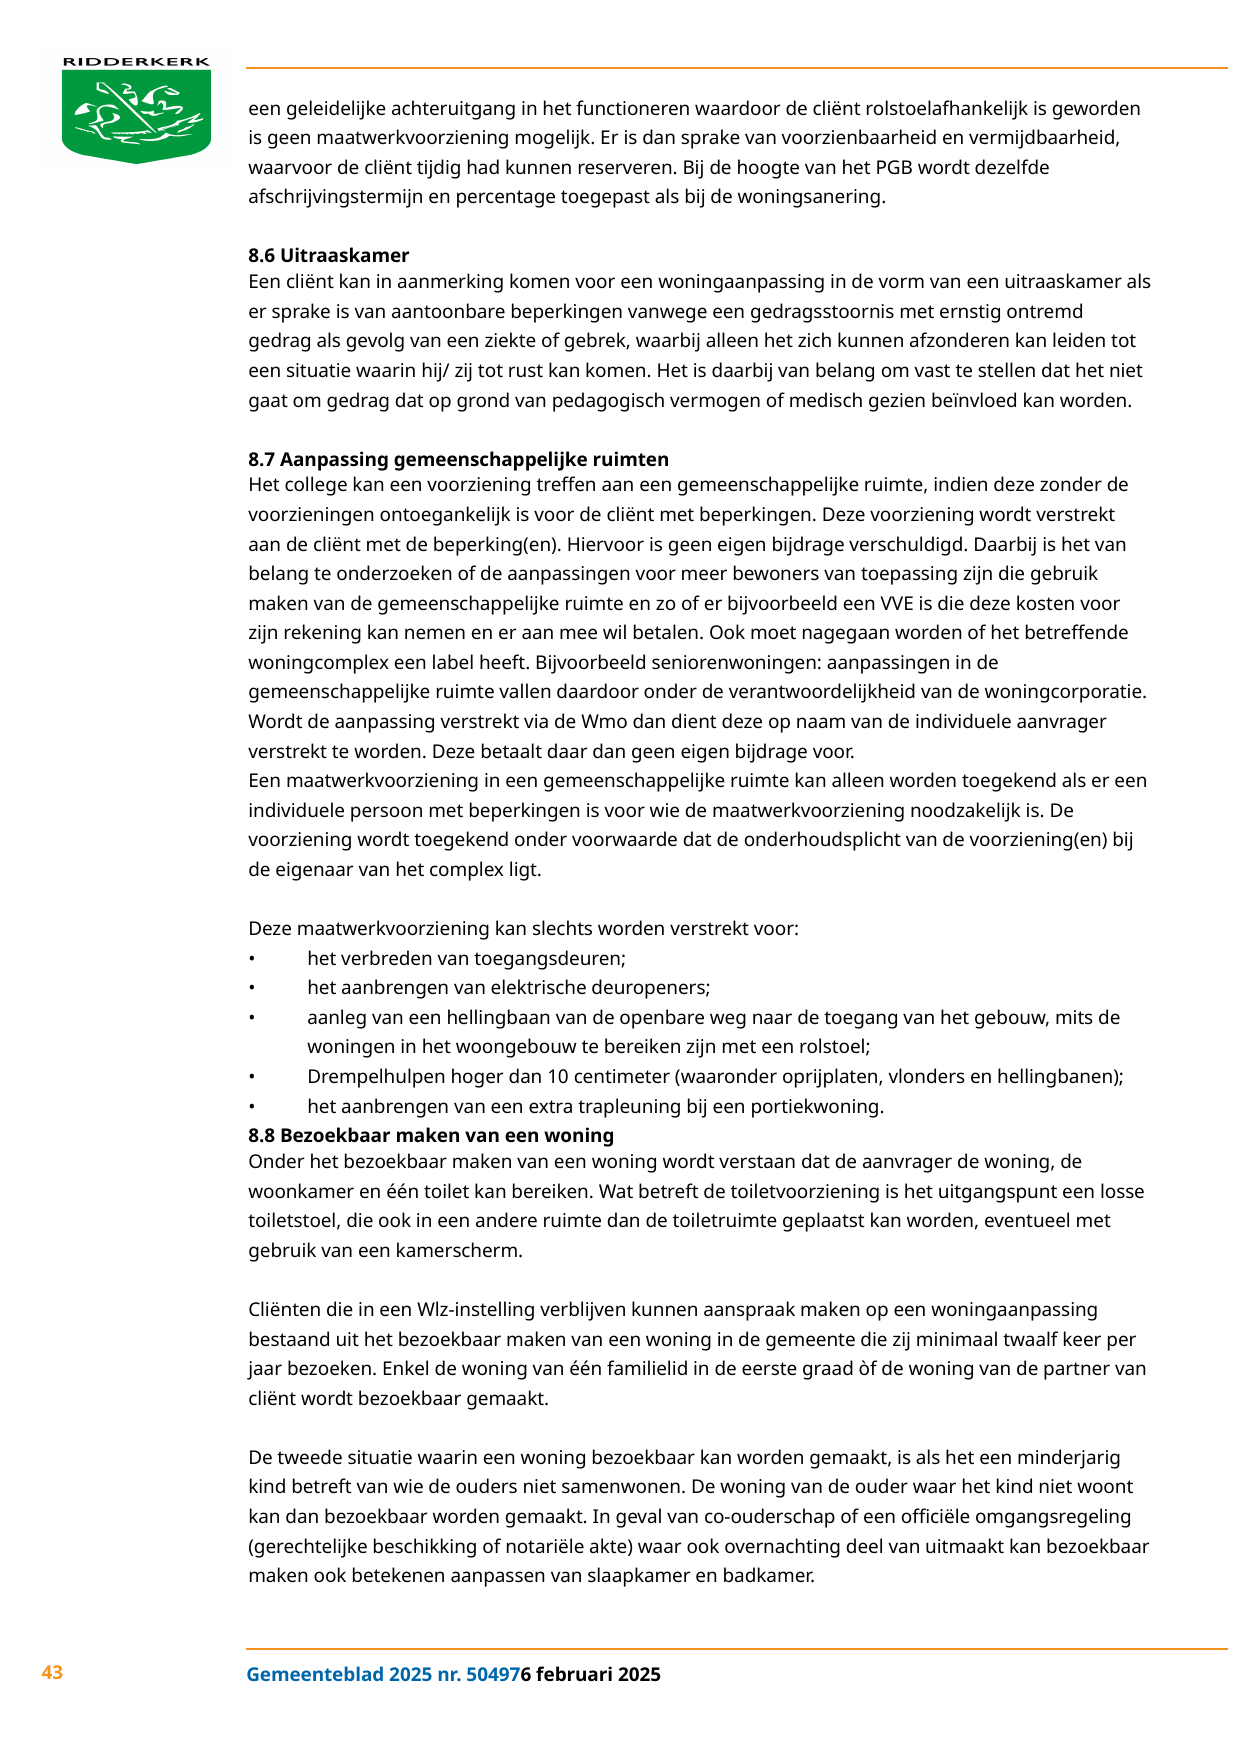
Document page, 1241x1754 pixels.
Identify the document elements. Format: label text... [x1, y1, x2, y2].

list het aanbrengen van elektrische deuropeners; [248, 974, 1152, 1000]
text Een cliënt kan in aanmerking komen voor een woningaanpassing in de vorm van een uitraaskamer als er sprake is van aantoonbare beperkingen vanwege een gedragsstoornis met ernstig ontremd gedrag als gevolg van een ziekte of gebrek, waarbij alleen het zich kunnen afzonderen kan leiden tot een situatie waarin hij/ zij tot rust kan komen. Het is daarbij van belang om vast te stellen dat het niet gaat om gedrag dat op grond van pedagogisch vermogen of medisch gezien beïnvloed kan worden. [248, 268, 1152, 412]
text De tweede situatie waarin een woning bezoekbaar kan worden gemaakt, is als het een minderjarig kind betreft van wie de ouders niet samenwonen. De woning van de ouder waar het kind niet woont kan dan bezoekbaar worden gemaakt. In geval van co-ouderschap of een officiële omgangsregeling (gerechtelijke beschikking of notariële akte) waar ook overnachting deel van uitmaakt kan bezoekbaar maken ook betekenen aanpassen van slaapkamer en badkamer. [248, 1444, 1152, 1588]
list Drempelhulpen hoger dan 10 centimeter (waaronder oprijplaten, vlonders en hellingbanen); [248, 1063, 1152, 1089]
list aanleg van een hellingbaan van de openbare weg naar de toegang van het gebouw, mits de woningen in het woongebouw te bereiken zijn met een rolstoel; [248, 1004, 1152, 1059]
list het aanbrengen van een extra trapleuning bij een portiekwoning. [248, 1093, 1152, 1119]
list het verbreden van toegangsdeuren; [248, 945, 1152, 971]
text 8.6 Uitraaskamer [248, 243, 1152, 268]
text 8.8 Bezoekbaar maken van een woning [248, 1122, 1152, 1148]
text Een maatwerkvoorziening in een gemeenschappelijke ruimte kan alleen worden toegekend als er een individuele persoon met beperkingen is voor wie de maatwerkvoorziening noodzakelijk is. De voorziening wordt toegekend onder voorwaarde dat de onderhoudsplicht van de voorziening(en) bij de eigenaar van het complex ligt. [248, 767, 1152, 882]
text Het college kan een voorziening treffen aan een gemeenschappelijke ruimte, indien deze zonder de voorzieningen ontoegankelijk is voor de cliënt met beperkingen. Deze voorziening wordt verstrekt aan de cliënt met de beperking(en). Hiervoor is geen eigen bijdrage verschuldigd. Daarbij is het van belang te onderzoeken of de aanpassingen voor meer bewoners van toepassing zijn die gebruik maken van de gemeenschappelijke ruimte en zo of er bijvoorbeeld een VVE is die deze kosten voor zijn rekening kan nemen en er aan mee wil betalen. Ook moet nagegaan worden of het betreffende woningcomplex een label heeft. Bijvoorbeeld seniorenwoningen: aanpassingen in de gemeenschappelijke ruimte vallen daardoor onder de verantwoordelijkheid van de woningcorporatie. Wordt de aanpassing verstrekt via de Wmo dan dient deze op naam van de individuele aanvrager verstrekt te worden. Deze betaalt daar dan geen eigen bijdrage voor. [248, 472, 1152, 764]
text Deze maatwerkvoorziening kan slechts worden verstrekt voor: [248, 915, 1152, 941]
text een geleidelijke achteruitgang in het functioneren waardoor de cliënt rolstoelafhankelijk is geworden is geen maatwerkvoorziening mogelijk. Er is dan sprake van voorzienbaarheid en vermijdbaarheid, waarvoor de cliënt tijdig had kunnen reserveren. Bij de hoogte van het PGB wordt dezelfde afschrijvingstermijn en percentage toegepast als bij de woningsanering. [248, 95, 1152, 209]
text Cliënten die in een Wlz-instelling verblijven kunnen aanspraak maken op een woningaanpassing bestaand uit het bezoekbaar maken van een woning in de gemeente die zij minimaal twaalf keer per jaar bezoeken. Enkel de woning van één familielid in de eerste graad òf de woning van de partner van cliënt wordt bezoekbaar gemaakt. [248, 1296, 1152, 1411]
picture [41, 47, 231, 172]
text Onder het bezoekbaar maken van een woning wordt verstaan dat de aanvrager de woning, de woonkamer en één toilet kan bereiken. Wat betreft de toiletvoorziening is het uitgangspunt een losse toiletstoel, die ook in een andere ruimte dan de toiletruimte geplaatst kan worden, eventueel met gebruik van een kamerscherm. [248, 1148, 1152, 1263]
text 8.7 Aanpassing gemeenschappelijke ruimten [248, 446, 1152, 472]
